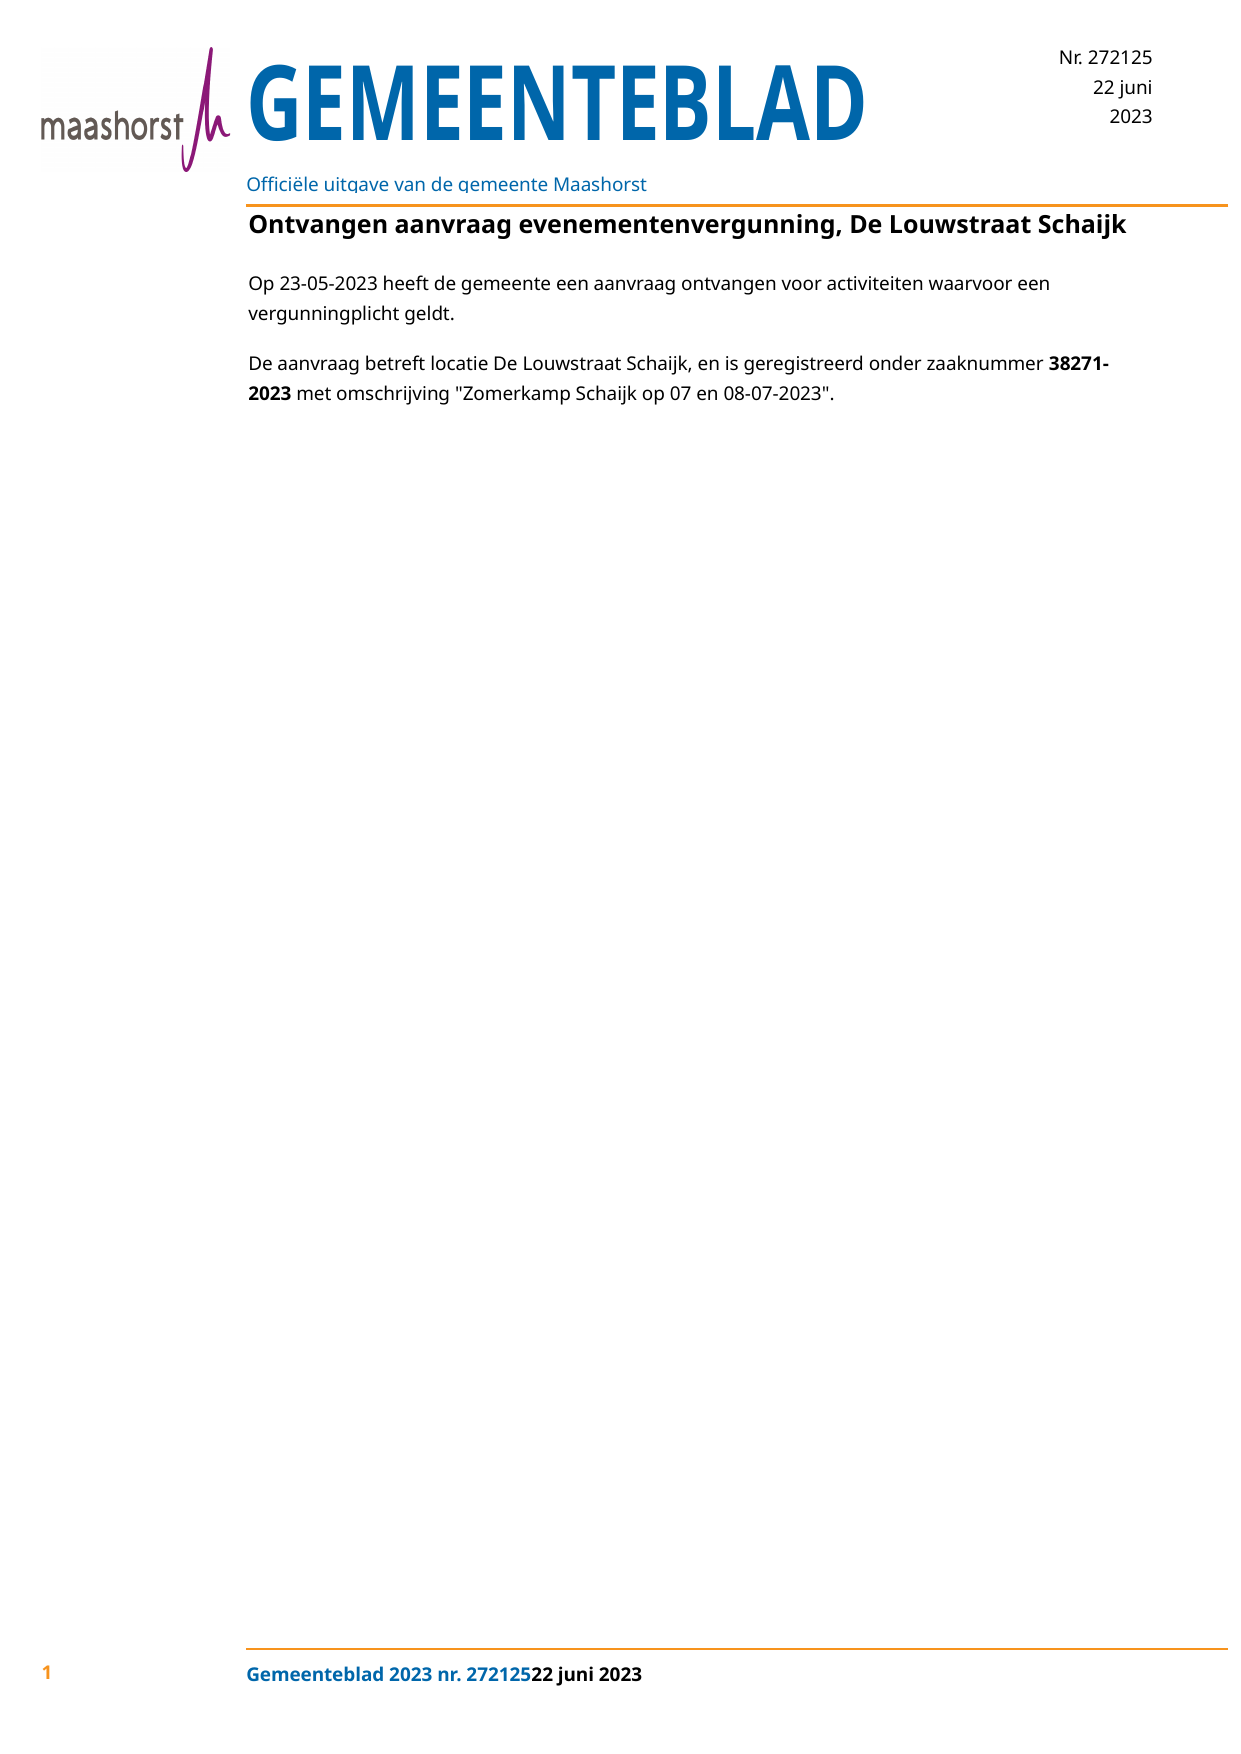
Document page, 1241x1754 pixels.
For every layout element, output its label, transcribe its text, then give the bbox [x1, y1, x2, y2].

text Ontvangen aanvraag evenementenvergunning, De Louwstraat Schaijk [248, 207, 1152, 241]
picture [41, 47, 231, 172]
text Op 23-05-2023 heeft de gemeente een aanvraag ontvangen voor activiteiten waarvoor een vergunningplicht geldt. [248, 270, 1152, 326]
text De aanvraag betreft locatie De Louwstraat Schaijk, en is geregistreerd onder zaaknummer 38271-2023 met omschrijving "Zomerkamp Schaijk op 07 en 08-07-2023". [248, 350, 1152, 406]
